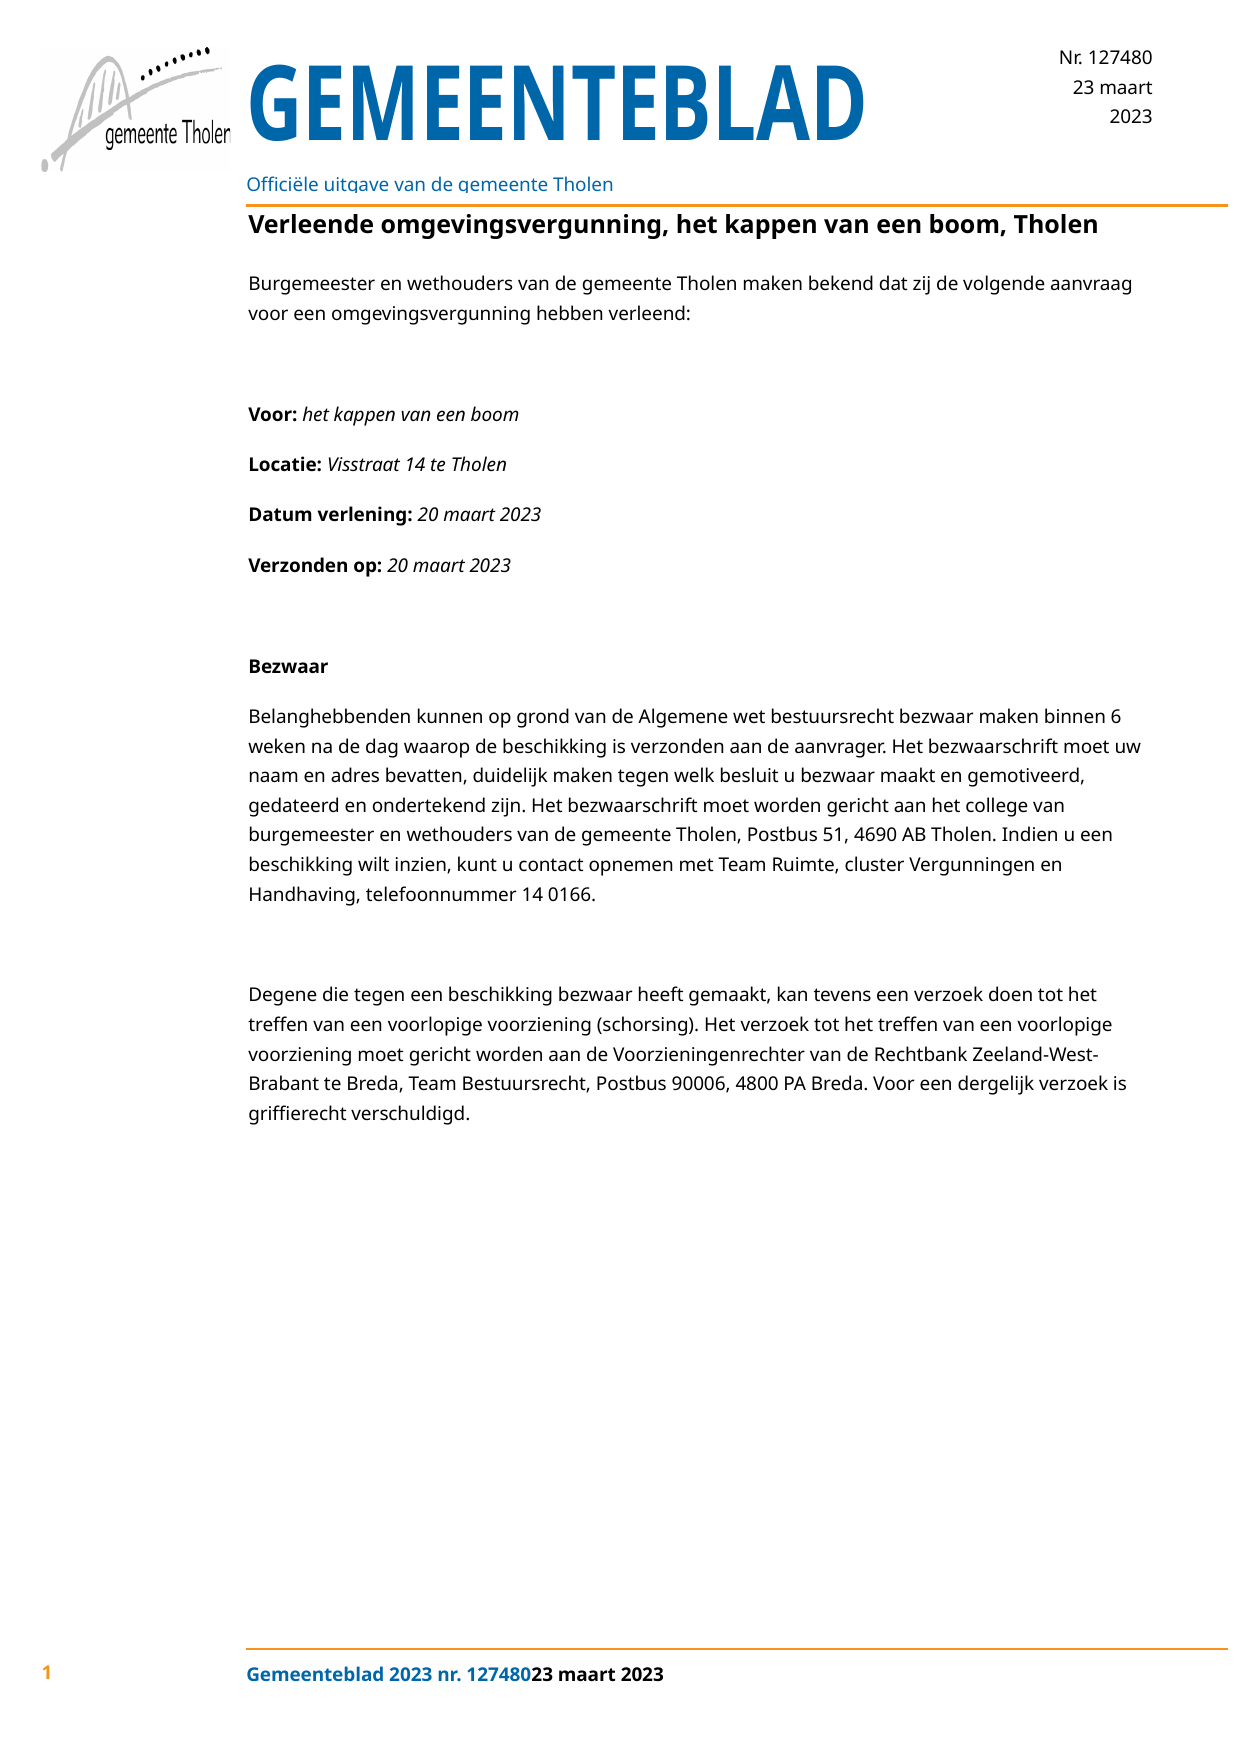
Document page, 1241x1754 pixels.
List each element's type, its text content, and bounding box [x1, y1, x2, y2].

text Belanghebbenden kunnen op grond van de Algemene wet bestuursrecht bezwaar maken binnen 6 weken na de dag waarop de beschikking is verzonden aan de aanvrager. Het bezwaarschrift moet uw naam en adres bevatten, duidelijk maken tegen welk besluit u bezwaar maakt en gemotiveerd, gedateerd en ondertekend zijn. Het bezwaarschrift moet worden gericht aan het college van burgemeester en wethouders van de gemeente Tholen, Postbus 51, 4690 AB Tholen. Indien u een beschikking wilt inzien, kunt u contact opnemen met Team Ruimte, cluster Vergunningen en Handhaving, telefoonnummer 14 0166. [248, 703, 1152, 906]
picture [41, 47, 231, 172]
text Degene die tegen een beschikking bezwaar heeft gemaakt, kan tevens een verzoek doen tot het treffen van een voorlopige voorziening (schorsing). Het verzoek tot het treffen van een voorlopige voorziening moet gericht worden aan de Voorzieningenrechter van de Rechtbank Zeeland-West-Brabant te Breda, Team Bestuursrecht, Postbus 90006, 4800 PA Breda. Voor een dergelijk verzoek is griffierecht verschuldigd. [248, 982, 1152, 1126]
text Datum verlening: 20 maart 2023 [248, 502, 1152, 527]
text Verleende omgevingsvergunning, het kappen van een boom, Tholen [248, 207, 1152, 241]
text Bezwaar [248, 653, 1152, 678]
text Locatie: Visstraat 14 te Tholen [248, 451, 1152, 477]
text Voor: het kappen van een boom [248, 401, 1152, 426]
text Burgemeester en wethouders van de gemeente Tholen maken bekend dat zij de volgende aanvraag voor een omgevingsvergunning hebben verleend: [248, 270, 1152, 326]
text Verzonden op: 20 maart 2023 [248, 552, 1152, 578]
